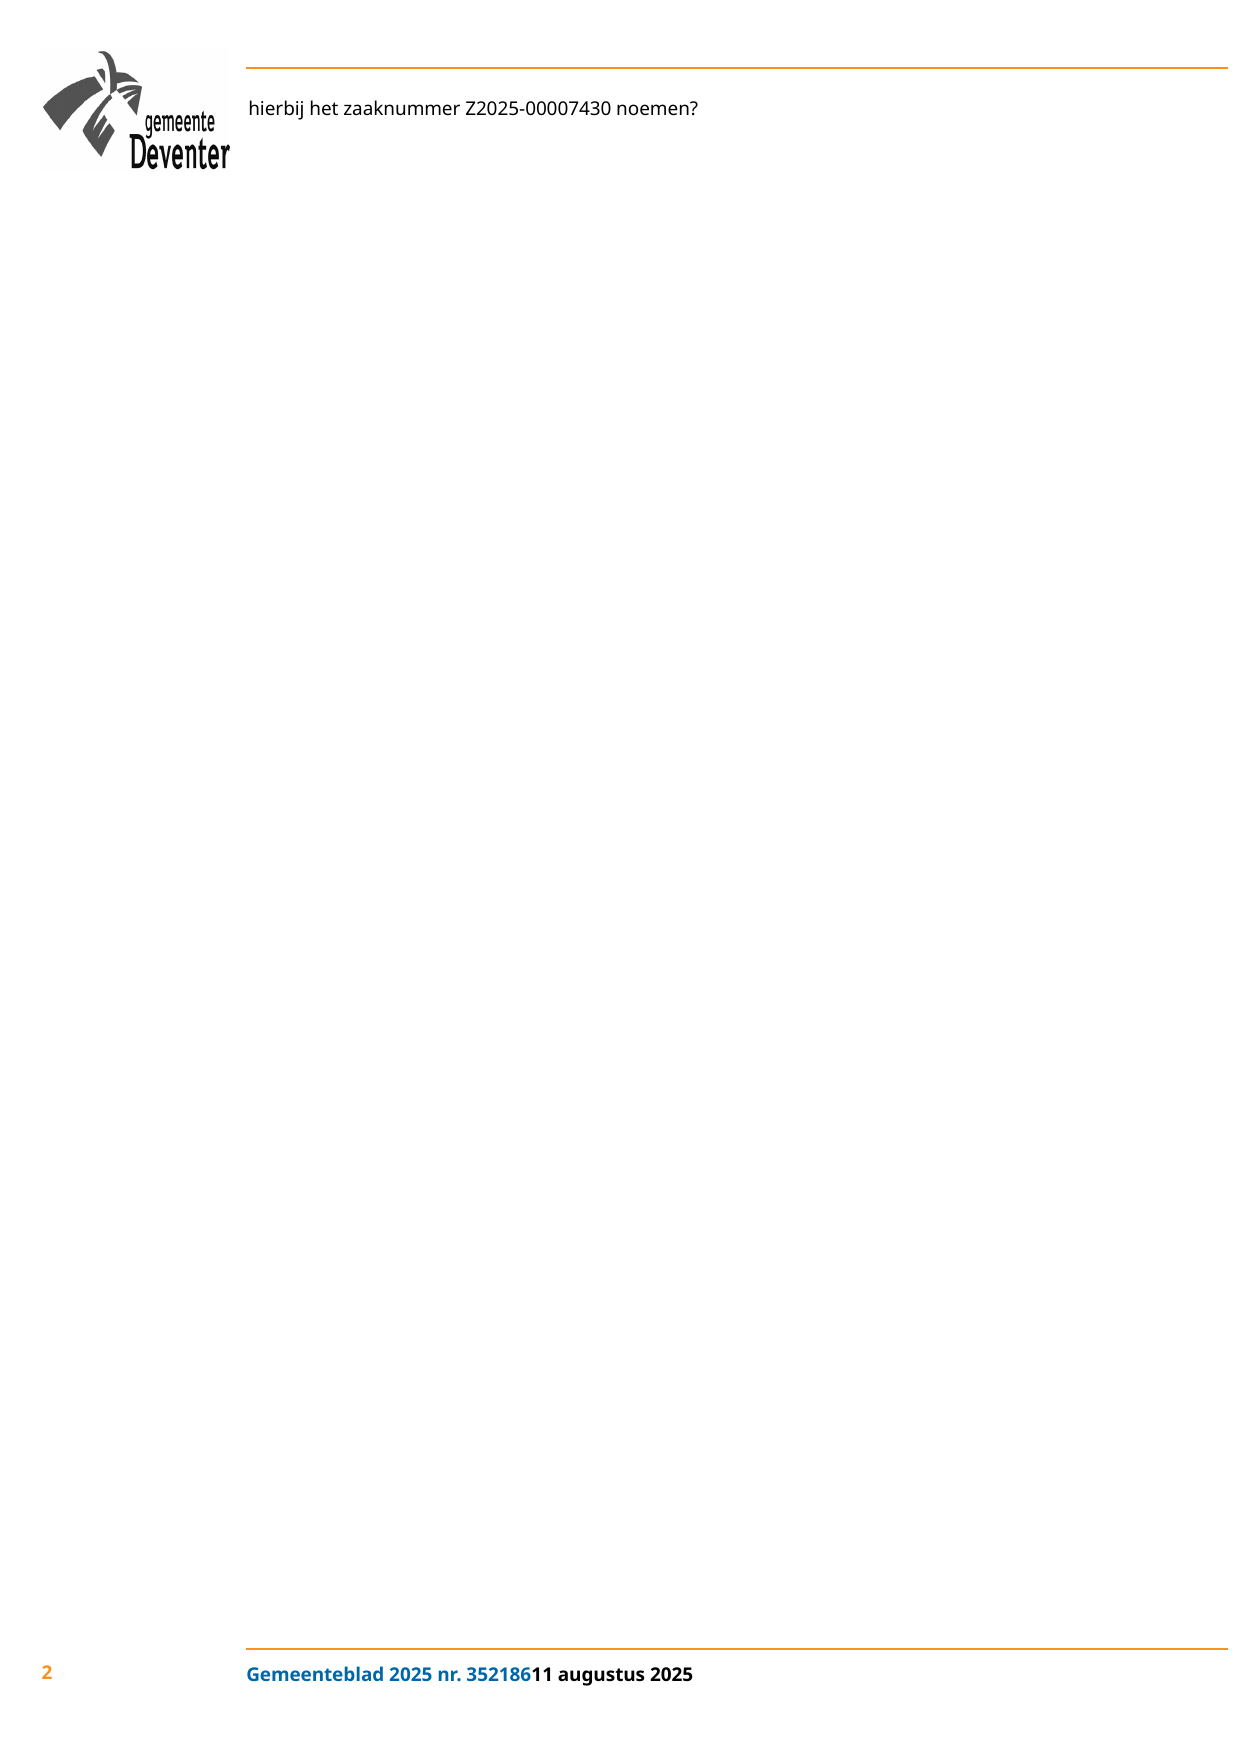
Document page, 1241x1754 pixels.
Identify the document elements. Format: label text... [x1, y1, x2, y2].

picture [41, 47, 231, 172]
text hierbij het zaaknummer Z2025-00007430 noemen? [248, 95, 1152, 121]
